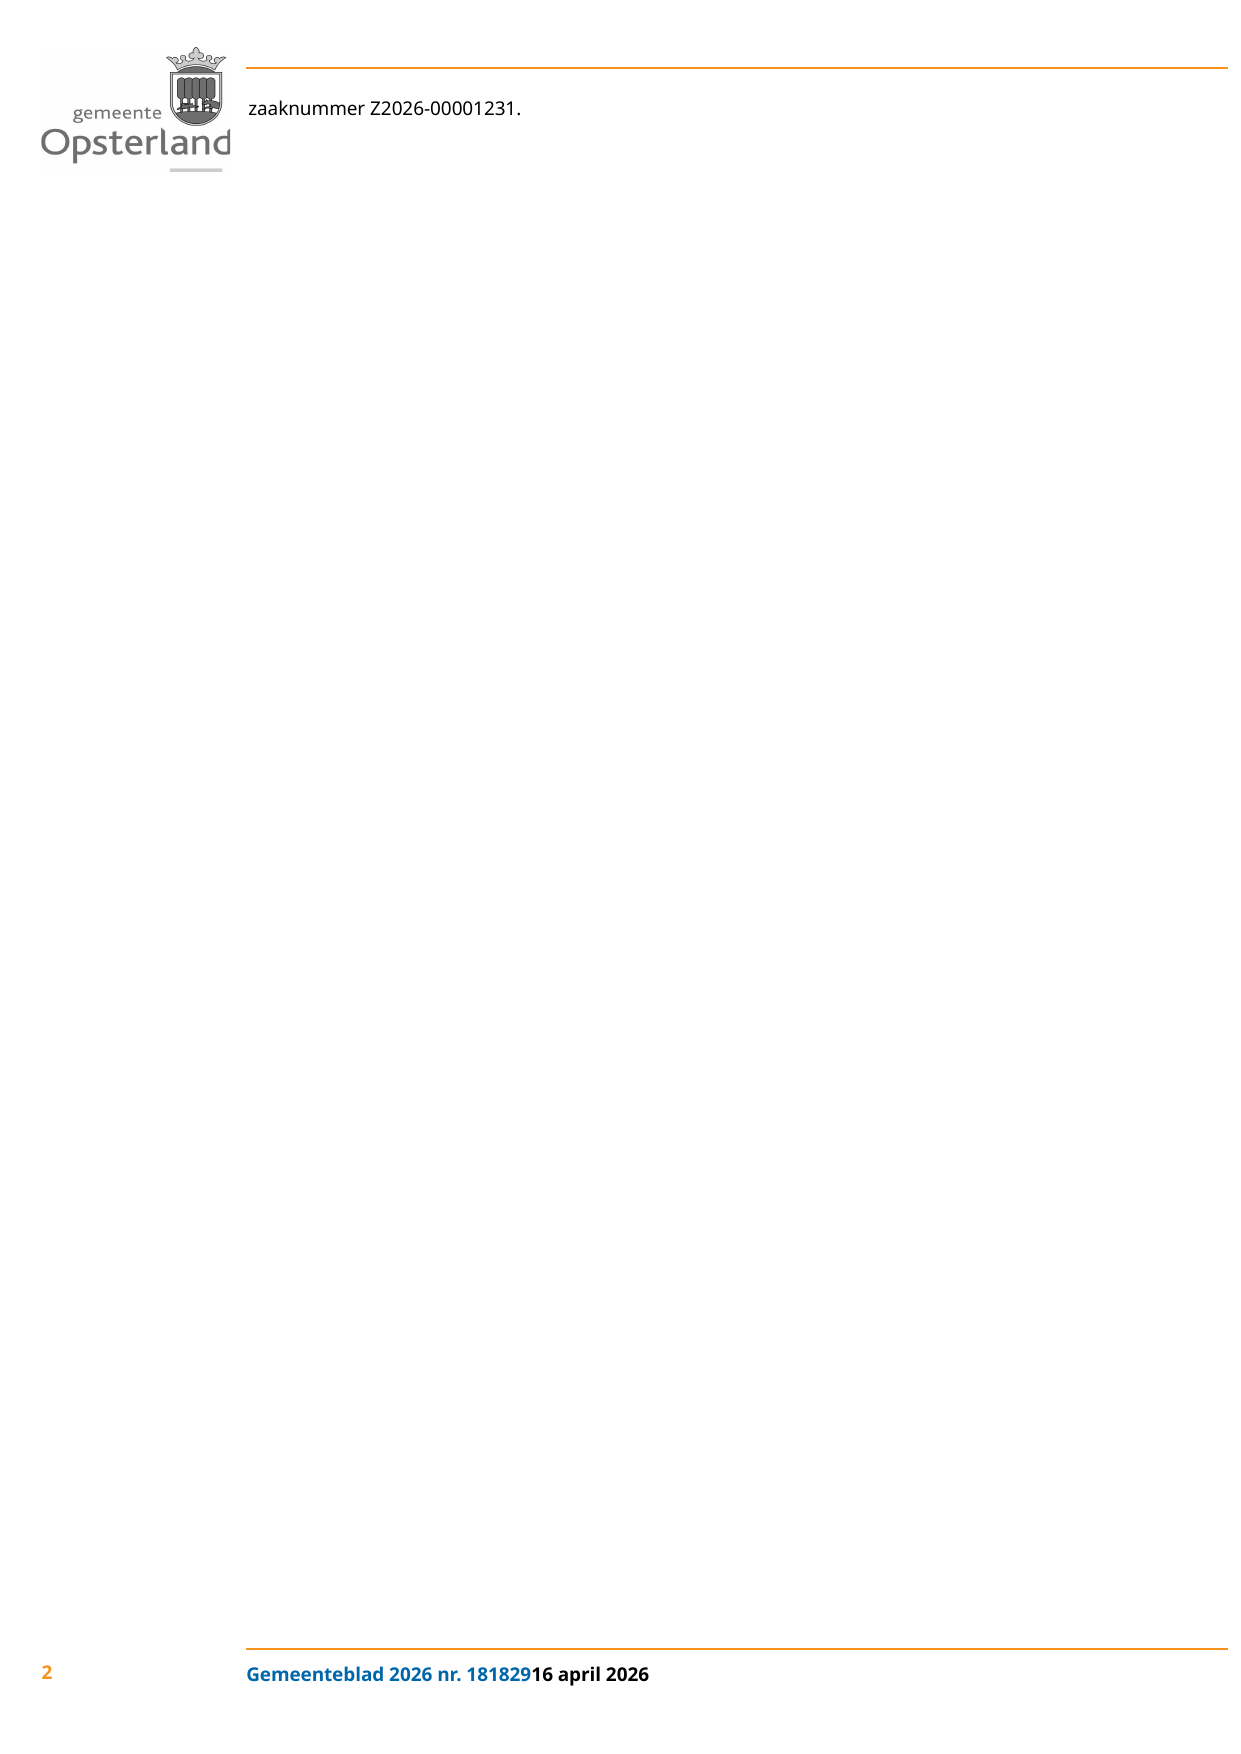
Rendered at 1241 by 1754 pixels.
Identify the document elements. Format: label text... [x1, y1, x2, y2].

picture [41, 47, 231, 172]
text zaaknummer Z2026-00001231. [248, 95, 1152, 121]
